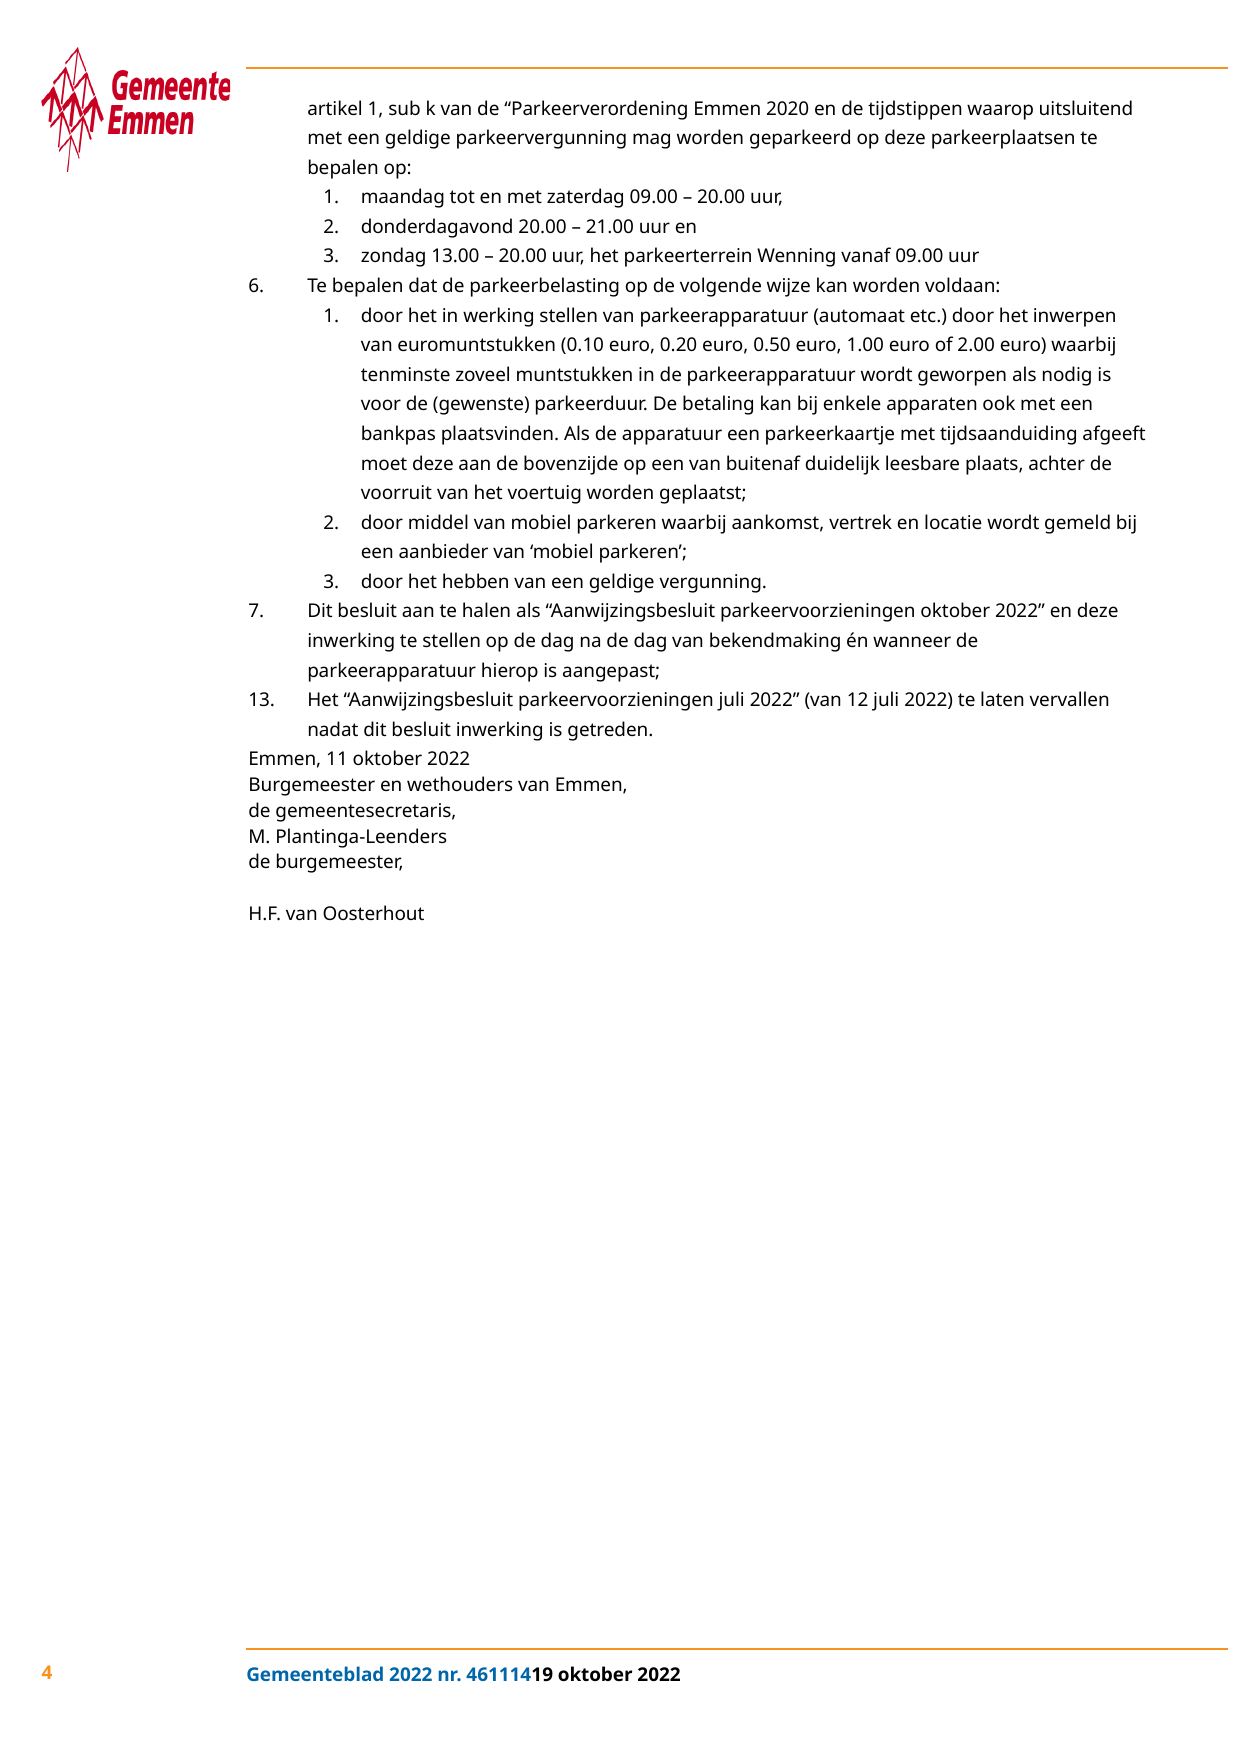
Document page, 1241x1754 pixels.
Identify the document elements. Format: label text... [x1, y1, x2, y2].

list Dit besluit aan te halen als “Aanwijzingsbesluit parkeervoorzieningen oktober 2022” en deze inwerking te stellen op de dag na de dag van bekendmaking én wanneer de parkeerapparatuur hierop is aangepast; [248, 598, 1152, 683]
list door middel van mobiel parkeren waarbij aankomst, vertrek en locatie wordt gemeld bij een aanbieder van ‘mobiel parkeren’; [323, 509, 1152, 564]
list zondag 13.00 – 20.00 uur, het parkeerterrein Wenning vanaf 09.00 uur [323, 243, 1152, 268]
list door het in werking stellen van parkeerapparatuur (automaat etc.) door het inwerpen van euromuntstukken (0.10 euro, 0.20 euro, 0.50 euro, 1.00 euro of 2.00 euro) waarbij tenminste zoveel muntstukken in de parkeerapparatuur wordt geworpen als nodig is voor de (gewenste) parkeerduur. De betaling kan bij enkele apparaten ook met een bankpas plaatsvinden. Als de apparatuur een parkeerkaartje met tijdsaanduiding afgeeft moet deze aan de bovenzijde op een van buitenaf duidelijk leesbare plaats, achter de voorruit van het voertuig worden geplaatst; [323, 302, 1152, 505]
picture [41, 47, 231, 172]
text de burgemeester, [248, 848, 1152, 874]
list Het “Aanwijzingsbesluit parkeervoorzieningen juli 2022” (van 12 juli 2022) te laten vervallen nadat dit besluit inwerking is getreden. [248, 686, 1152, 742]
list Te bepalen dat de parkeerbelasting op de volgende wijze kan worden voldaan: [248, 272, 1152, 298]
list door het hebben van een geldige vergunning. [323, 568, 1152, 594]
list donderdagavond 20.00 – 21.00 uur en [323, 213, 1152, 239]
list maandag tot en met zaterdag 09.00 – 20.00 uur, [323, 183, 1152, 209]
text M. Plantinga-Leenders [248, 823, 1152, 848]
text Burgemeester en wethouders van Emmen, [248, 771, 1152, 797]
text de gemeentesecretaris, [248, 797, 1152, 823]
text Emmen, 11 oktober 2022 [248, 746, 1152, 771]
text H.F. van Oosterhout [248, 900, 1152, 926]
list artikel 1, sub k van de “Parkeerverordening Emmen 2020 en de tijdstippen waarop uitsluitend met een geldige parkeervergunning mag worden geparkeerd op deze parkeerplaatsen te bepalen op: [248, 95, 1152, 180]
